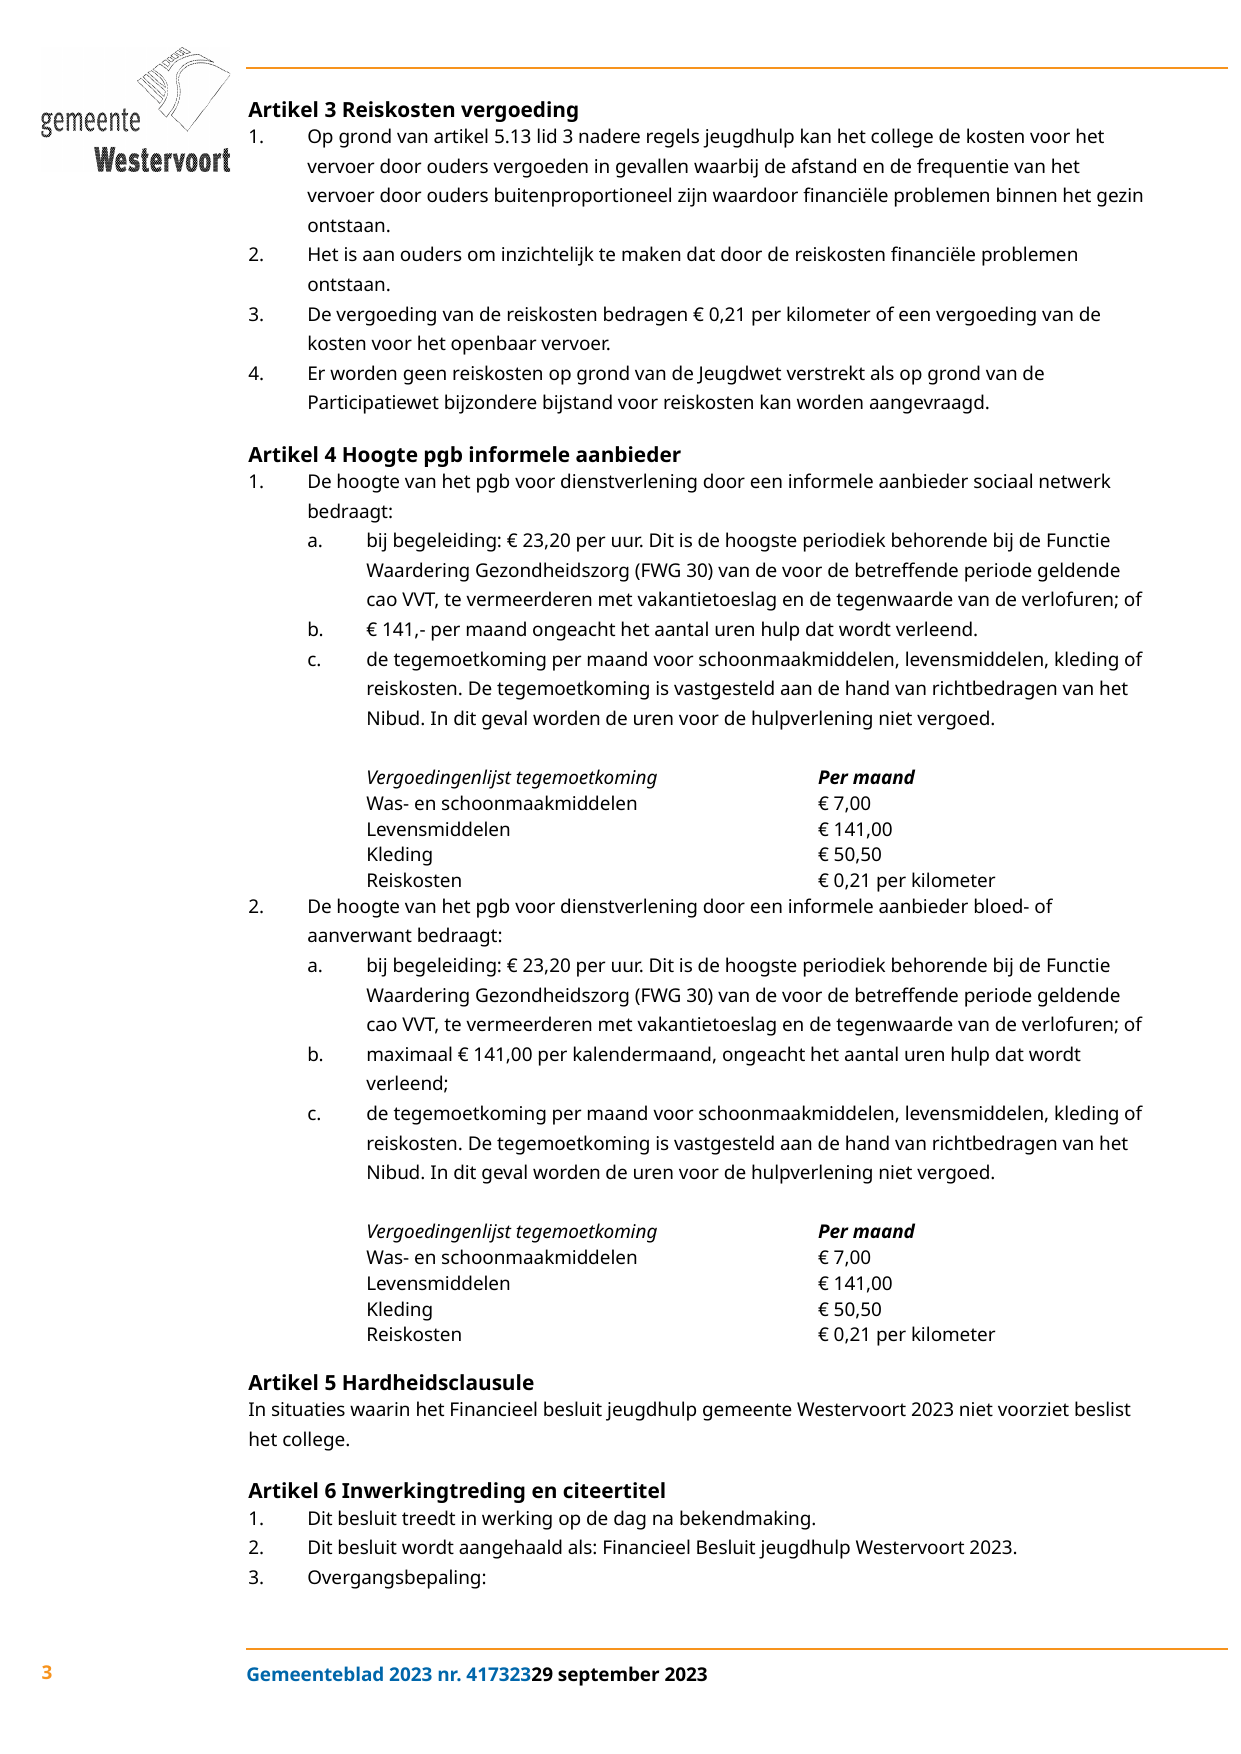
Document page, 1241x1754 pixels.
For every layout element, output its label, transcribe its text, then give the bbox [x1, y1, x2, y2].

text Artikel 6 Inwerkingtreding en citeertitel [248, 1477, 1152, 1505]
list de tegemoetkoming per maand voor schoonmaakmiddelen, levensmiddelen, kleding of reiskosten. De tegemoetkoming is vastgesteld aan de hand van richtbedragen van het Nibud. In dit geval worden de uren voor de hulpverlening niet vergoed. [307, 1100, 1152, 1185]
table_cell € 141,00 [818, 816, 1240, 841]
table_cell Levensmiddelen [366, 1270, 818, 1296]
list Er worden geen reiskosten op grond van de Jeugdwet verstrekt als op grond van de Participatiewet bijzondere bijstand voor reiskosten kan worden aangevraagd. [248, 360, 1152, 415]
list de tegemoetkoming per maand voor schoonmaakmiddelen, levensmiddelen, kleding of reiskosten. De tegemoetkoming is vastgesteld aan de hand van richtbedragen van het Nibud. In dit geval worden de uren voor de hulpverlening niet vergoed. [307, 646, 1152, 731]
list De vergoeding van de reiskosten bedragen € 0,21 per kilometer of een vergoeding van de kosten voor het openbaar vervoer. [248, 301, 1152, 356]
list Dit besluit wordt aangehaald als: Financieel Besluit jeugdhulp Westervoort 2023. [248, 1534, 1152, 1560]
list Het is aan ouders om inzichtelijk te maken dat door de reiskosten financiële problemen ontstaan. [248, 242, 1152, 297]
picture [41, 47, 231, 172]
text Artikel 5 Hardheidsclausule [248, 1368, 1152, 1397]
table_cell Kleding [366, 1296, 818, 1321]
table_header Per maand [818, 1219, 1240, 1244]
table_cell € 7,00 [818, 790, 1240, 816]
text Artikel 3 Reiskosten vergoeding [248, 95, 1152, 123]
list De hoogte van het pgb voor dienstverlening door een informele aanbieder bloed- of aanverwant bedraagt: [248, 893, 1152, 948]
list € 141,- per maand ongeacht het aantal uren hulp dat wordt verleend. [307, 616, 1152, 642]
table_header Per maand [818, 764, 1240, 790]
table_cell € 7,00 [818, 1244, 1240, 1270]
list Dit besluit treedt in werking op de dag na bekendmaking. [248, 1505, 1152, 1531]
table_cell Was- en schoonmaakmiddelen [366, 1244, 818, 1270]
text Artikel 4 Hoogte pgb informele aanbieder [248, 440, 1152, 468]
list maximaal € 141,00 per kalendermaand, ongeacht het aantal uren hulp dat wordt verleend; [307, 1041, 1152, 1096]
table_header Vergoedingenlijst tegemoetkoming [366, 1219, 818, 1244]
list Overgangsbepaling: [248, 1564, 1152, 1590]
table_cell Reiskosten [366, 867, 818, 893]
table_cell € 0,21 per kilometer [818, 1321, 1240, 1347]
table_cell Kleding [366, 841, 818, 867]
table_header Vergoedingenlijst tegemoetkoming [366, 764, 818, 790]
list bij begeleiding: € 23,20 per uur. Dit is de hoogste periodiek behorende bij de Functie Waardering Gezondheidszorg (FWG 30) van de voor de betreffende periode geldende cao VVT, te vermeerderen met vakantietoeslag en de tegenwaarde van de verlofuren; of [307, 952, 1152, 1037]
text In situaties waarin het Financieel besluit jeugdhulp gemeente Westervoort 2023 niet voorziet beslist het college. [248, 1397, 1152, 1452]
table_cell Was- en schoonmaakmiddelen [366, 790, 818, 816]
table_cell € 50,50 [818, 841, 1240, 867]
table_cell € 50,50 [818, 1296, 1240, 1321]
list De hoogte van het pgb voor dienstverlening door een informele aanbieder sociaal netwerk bedraagt: [248, 468, 1152, 524]
table_cell € 141,00 [818, 1270, 1240, 1296]
table_cell Reiskosten [366, 1321, 818, 1347]
table_cell € 0,21 per kilometer [818, 867, 1240, 893]
list bij begeleiding: € 23,20 per uur. Dit is de hoogste periodiek behorende bij de Functie Waardering Gezondheidszorg (FWG 30) van de voor de betreffende periode geldende cao VVT, te vermeerderen met vakantietoeslag en de tegenwaarde van de verlofuren; of [307, 527, 1152, 612]
list Op grond van artikel 5.13 lid 3 nadere regels jeugdhulp kan het college de kosten voor het vervoer door ouders vergoeden in gevallen waarbij de afstand en de frequentie van het vervoer door ouders buitenproportioneel zijn waardoor financiële problemen binnen het gezin ontstaan. [248, 123, 1152, 238]
table_cell Levensmiddelen [366, 816, 818, 841]
